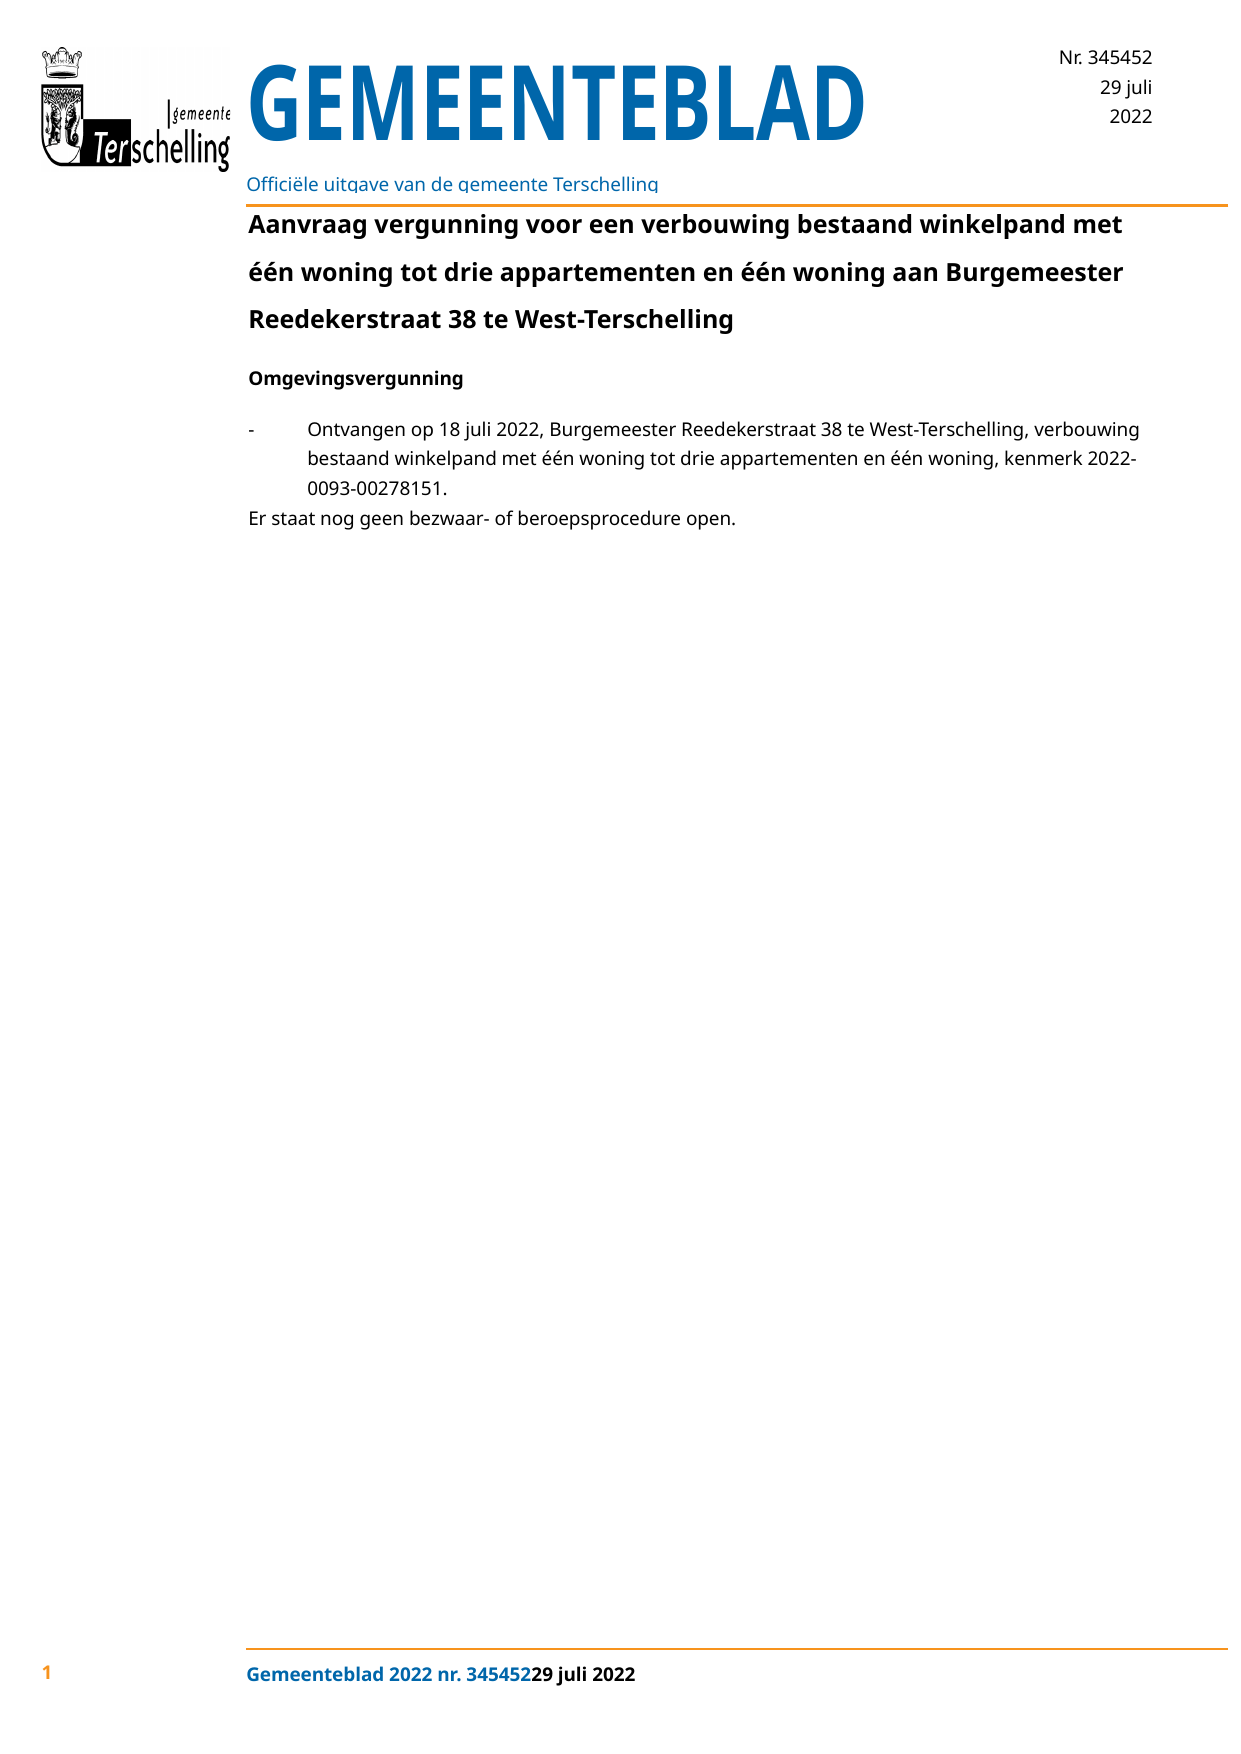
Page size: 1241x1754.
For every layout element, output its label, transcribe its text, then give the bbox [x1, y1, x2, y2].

text Omgevingsvergunning [248, 366, 1152, 391]
text Aanvraag vergunning voor een verbouwing bestaand winkelpand met één woning tot drie appartementen en één woning aan Burgemeester Reedekerstraat 38 te West-Terschelling [248, 207, 1152, 336]
text Er staat nog geen bezwaar- of beroepsprocedure open. [248, 505, 1152, 530]
list Ontvangen op 18 juli 2022, Burgemeester Reedekerstraat 38 te West-Terschelling, verbouwing bestaand winkelpand met één woning tot drie appartementen en één woning, kenmerk 2022-0093-00278151. [248, 416, 1152, 501]
picture [41, 47, 231, 172]
